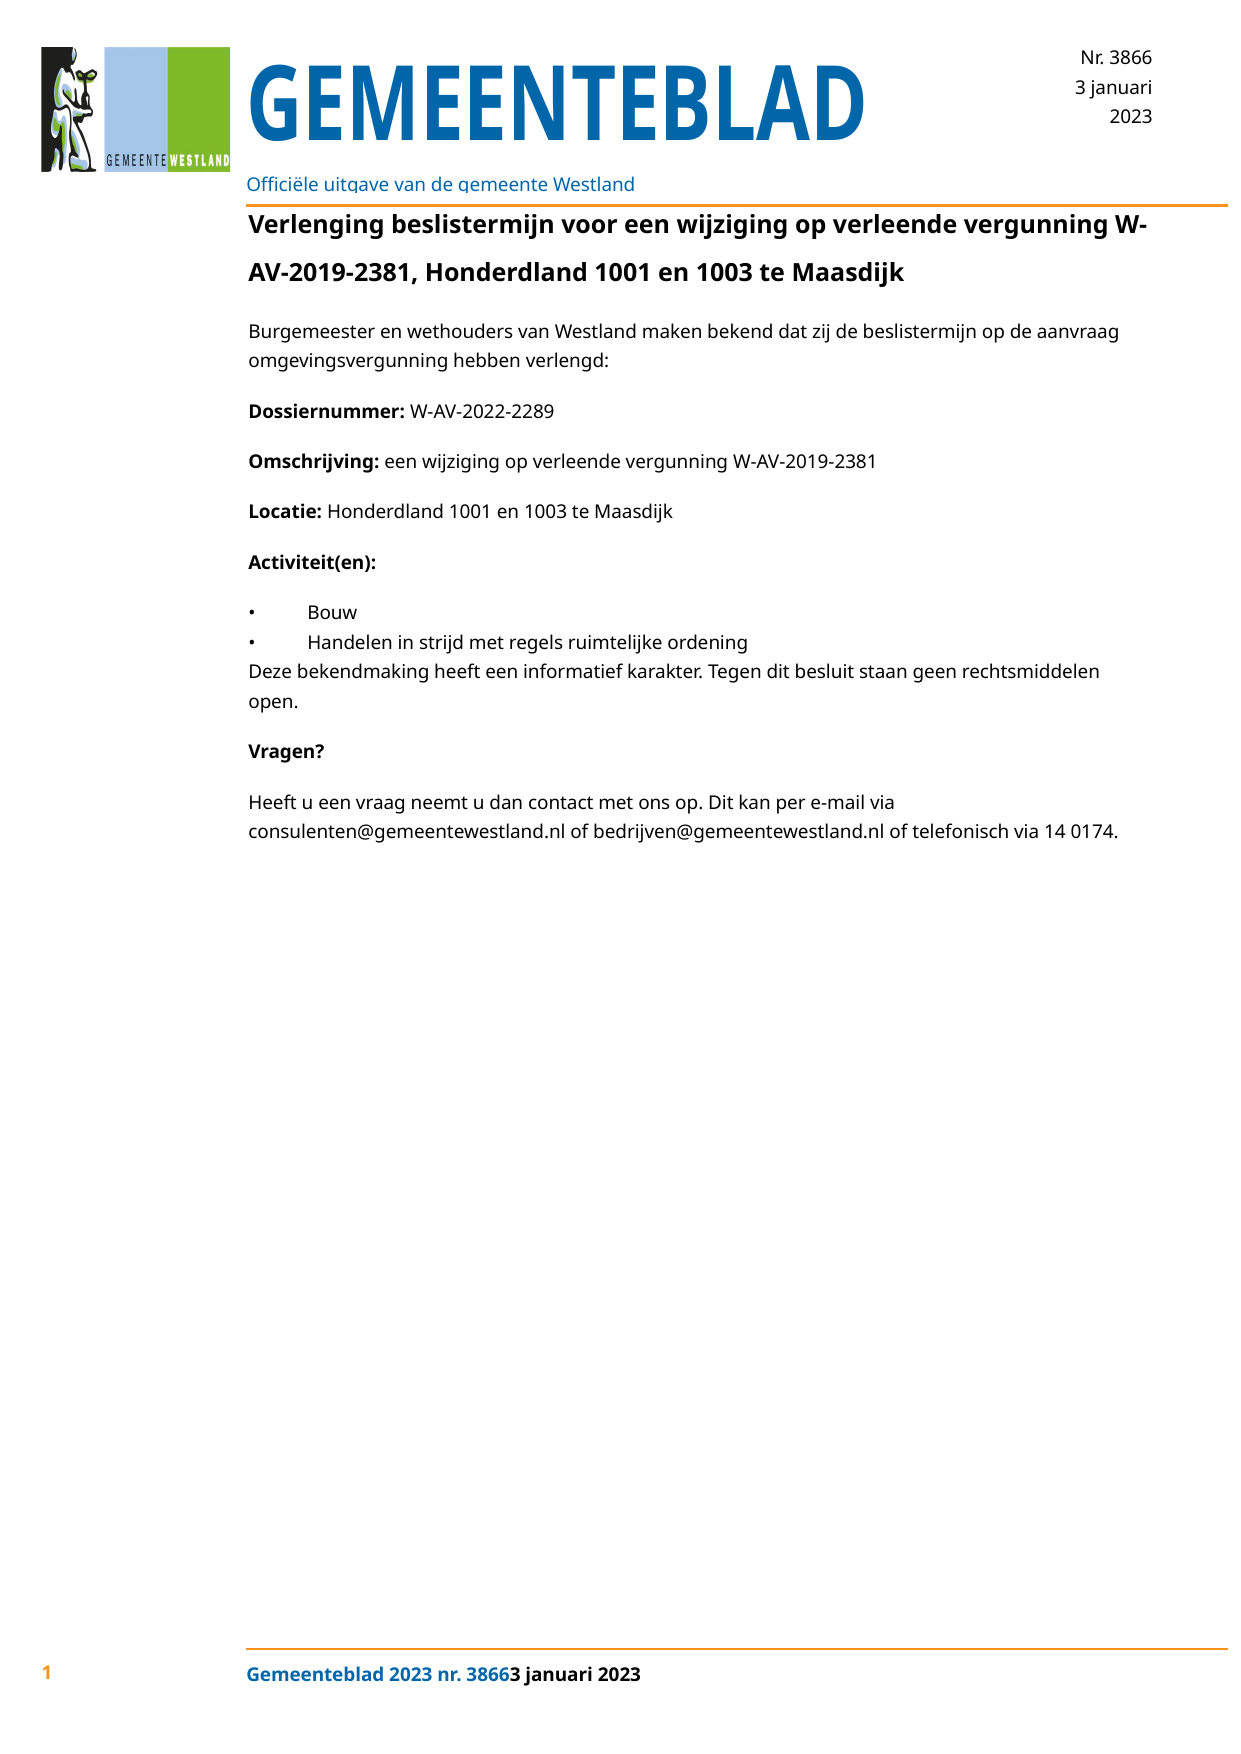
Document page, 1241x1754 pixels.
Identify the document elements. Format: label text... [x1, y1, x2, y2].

text Dossiernummer: W-AV-2022-2289 [248, 398, 1152, 424]
list Bouw [248, 599, 1152, 625]
text Burgemeester en wethouders van Westland maken bekend dat zij de beslistermijn op de aanvraag omgevingsvergunning hebben verlengd: [248, 318, 1152, 373]
text Activiteit(en): [248, 549, 1152, 575]
text Vragen? [248, 739, 1152, 764]
text Heeft u een vraag neemt u dan contact met ons op. Dit kan per e-mail via consulenten@gemeentewestland.nl of bedrijven@gemeentewestland.nl of telefonisch via 14 0174. [248, 789, 1152, 844]
list Handelen in strijd met regels ruimtelijke ordening [248, 629, 1152, 655]
text Omschrijving: een wijziging op verleende vergunning W-AV-2019-2381 [248, 448, 1152, 474]
text Deze bekendmaking heeft een informatief karakter. Tegen dit besluit staan geen rechtsmiddelen open. [248, 659, 1152, 714]
text Verlenging beslistermijn voor een wijziging op verleende vergunning W-AV-2019-2381, Honderdland 1001 en 1003 te Maasdijk [248, 207, 1152, 288]
picture [41, 47, 231, 172]
text Locatie: Honderdland 1001 en 1003 te Maasdijk [248, 499, 1152, 524]
